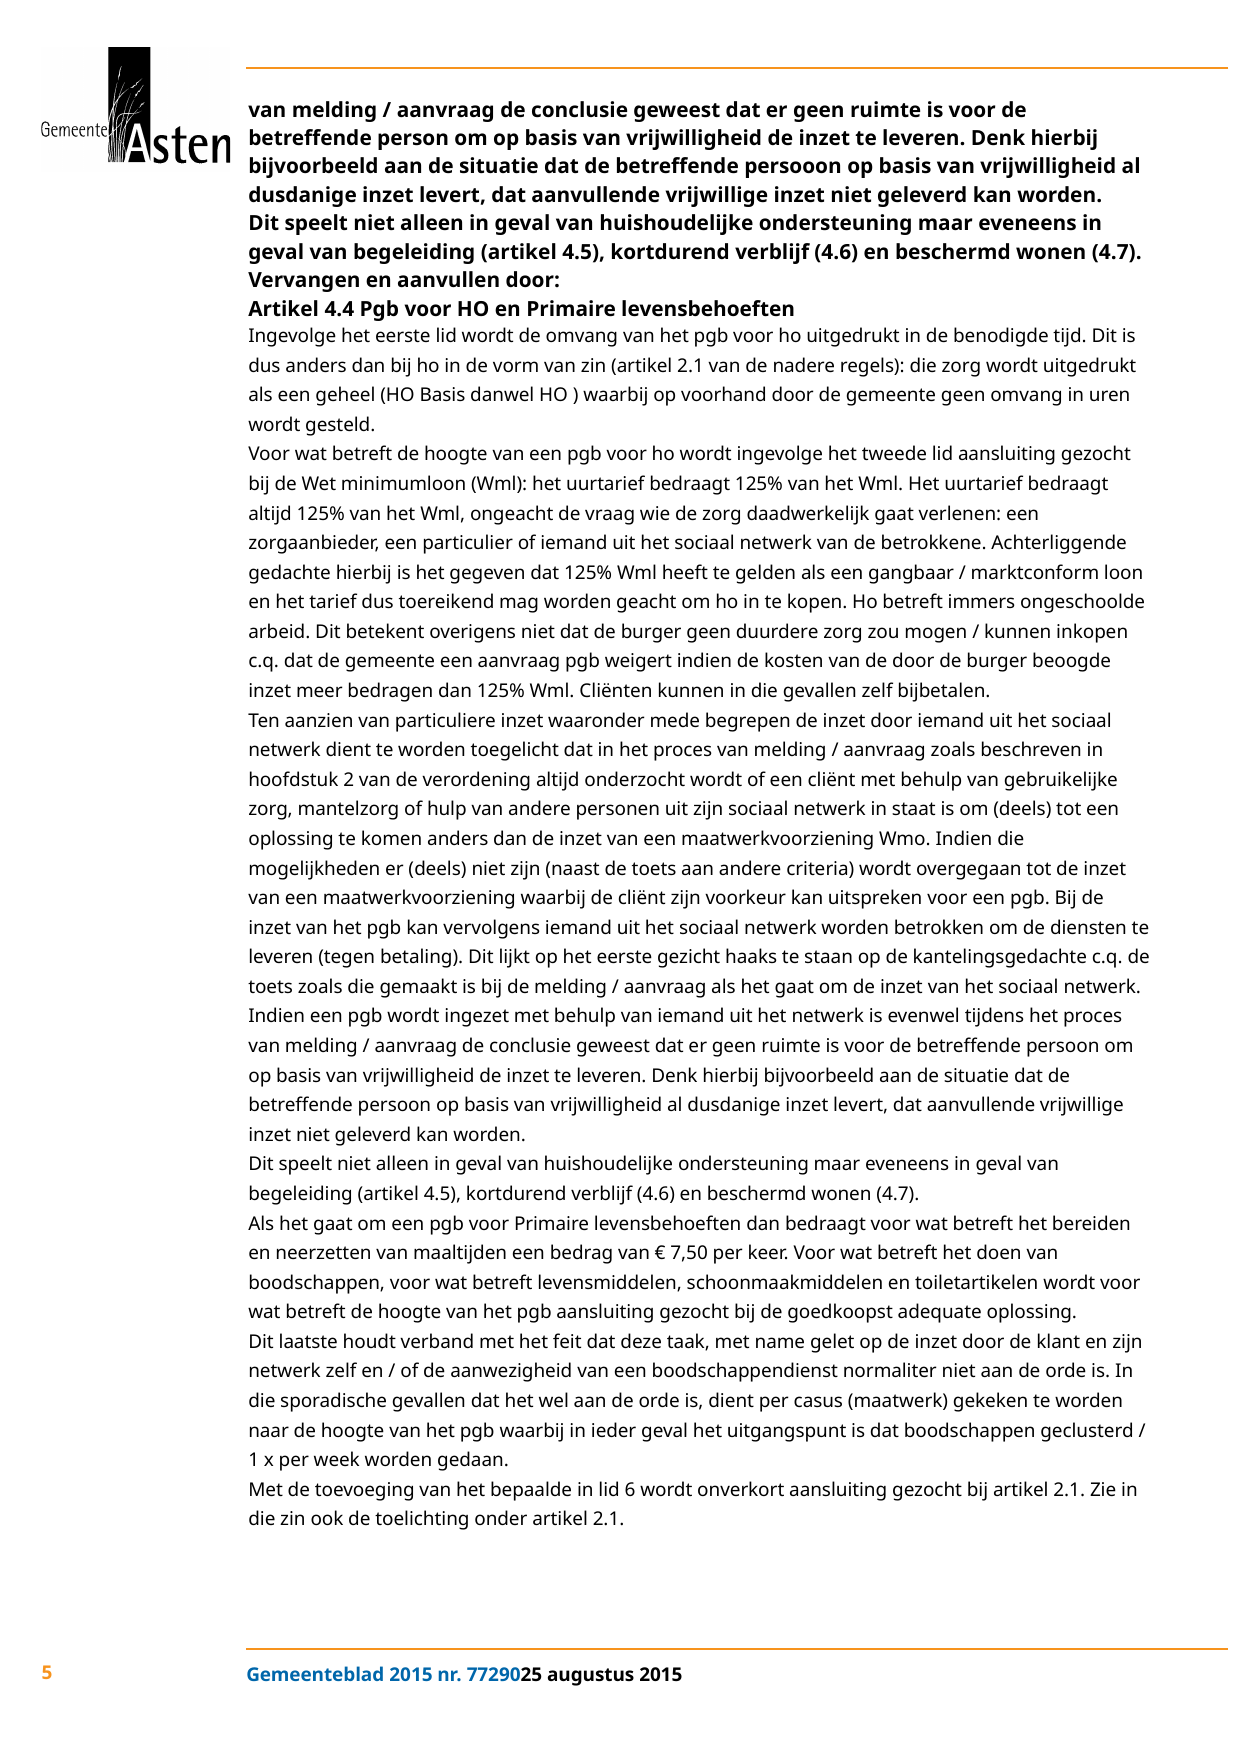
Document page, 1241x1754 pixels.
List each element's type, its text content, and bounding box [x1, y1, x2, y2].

text Voor wat betreft de hoogte van een pgb voor ho wordt ingevolge het tweede lid aansluiting gezocht bij de Wet minimumloon (Wml): het uurtarief bedraagt 125% van het Wml. Het uurtarief bedraagt altijd 125% van het Wml, ongeacht de vraag wie de zorg daadwerkelijk gaat verlenen: een zorgaanbieder, een particulier of iemand uit het sociaal netwerk van de betrokkene. Achterliggende gedachte hierbij is het gegeven dat 125% Wml heeft te gelden als een gangbaar / marktconform loon en het tarief dus toereikend mag worden geacht om ho in te kopen. Ho betreft immers ongeschoolde arbeid. Dit betekent overigens niet dat de burger geen duurdere zorg zou mogen / kunnen inkopen c.q. dat de gemeente een aanvraag pgb weigert indien de kosten van de door de burger beoogde inzet meer bedragen dan 125% Wml. Cliënten kunnen in die gevallen zelf bijbetalen. [248, 441, 1152, 703]
picture [41, 47, 231, 172]
text Vervangen en aanvullen door: [248, 265, 1152, 294]
text Dit laatste houdt verband met het feit dat deze taak, met name gelet op de inzet door de klant en zijn netwerk zelf en / of de aanwezigheid van een boodschappendienst normaliter niet aan de orde is. In die sporadische gevallen dat het wel aan de orde is, dient per casus (maatwerk) gekeken te worden naar de hoogte van het pgb waarbij in ieder geval het uitgangspunt is dat boodschappen geclusterd / 1 x per week worden gedaan. [248, 1328, 1152, 1472]
text Ten aanzien van particuliere inzet waaronder mede begrepen de inzet door iemand uit het sociaal netwerk dient te worden toegelicht dat in het proces van melding / aanvraag zoals beschreven in hoofdstuk 2 van de verordening altijd onderzocht wordt of een cliënt met behulp van gebruikelijke zorg, mantelzorg of hulp van andere personen uit zijn sociaal netwerk in staat is om (deels) tot een oplossing te komen anders dan de inzet van een maatwerkvoorziening Wmo. Indien die mogelijkheden er (deels) niet zijn (naast de toets aan andere criteria) wordt overgegaan tot de inzet van een maatwerkvoorziening waarbij de cliënt zijn voorkeur kan uitspreken voor een pgb. Bij de inzet van het pgb kan vervolgens iemand uit het sociaal netwerk worden betrokken om de diensten te leveren (tegen betaling). Dit lijkt op het eerste gezicht haaks te staan op de kantelingsgedachte c.q. de toets zoals die gemaakt is bij de melding / aanvraag als het gaat om de inzet van het sociaal netwerk. Indien een pgb wordt ingezet met behulp van iemand uit het netwerk is evenwel tijdens het proces van melding / aanvraag de conclusie geweest dat er geen ruimte is voor de betreffende persoon om op basis van vrijwilligheid de inzet te leveren. Denk hierbij bijvoorbeeld aan de situatie dat de betreffende persoon op basis van vrijwilligheid al dusdanige inzet levert, dat aanvullende vrijwillige inzet niet geleverd kan worden. [248, 707, 1152, 1147]
text Ingevolge het eerste lid wordt de omvang van het pgb voor ho uitgedrukt in de benodigde tijd. Dit is dus anders dan bij ho in de vorm van zin (artikel 2.1 van de nadere regels): die zorg wordt uitgedrukt als een geheel (HO Basis danwel HO ) waarbij op voorhand door de gemeente geen omvang in uren wordt gesteld. [248, 322, 1152, 437]
text Met de toevoeging van het bepaalde in lid 6 wordt onverkort aansluiting gezocht bij artikel 2.1. Zie in die zin ook de toelichting onder artikel 2.1. [248, 1476, 1152, 1531]
text Als het gaat om een pgb voor Primaire levensbehoeften dan bedraagt voor wat betreft het bereiden en neerzetten van maaltijden een bedrag van € 7,50 per keer. Voor wat betreft het doen van boodschappen, voor wat betreft levensmiddelen, schoonmaakmiddelen en toiletartikelen wordt voor wat betreft de hoogte van het pgb aansluiting gezocht bij de goedkoopst adequate oplossing. [248, 1210, 1152, 1324]
text Dit speelt niet alleen in geval van huishoudelijke ondersteuning maar eveneens in geval van begeleiding (artikel 4.5), kortdurend verblijf (4.6) en beschermd wonen (4.7). [248, 208, 1152, 265]
text van melding / aanvraag de conclusie geweest dat er geen ruimte is voor de betreffende person om op basis van vrijwilligheid de inzet te leveren. Denk hierbij bijvoorbeeld aan de situatie dat de betreffende persooon op basis van vrijwilligheid al dusdanige inzet levert, dat aanvullende vrijwillige inzet niet geleverd kan worden. [248, 95, 1152, 208]
text Dit speelt niet alleen in geval van huishoudelijke ondersteuning maar eveneens in geval van begeleiding (artikel 4.5), kortdurend verblijf (4.6) en beschermd wonen (4.7). [248, 1151, 1152, 1206]
text Artikel 4.4 Pgb voor HO en Primaire levensbehoeften [248, 294, 1152, 322]
